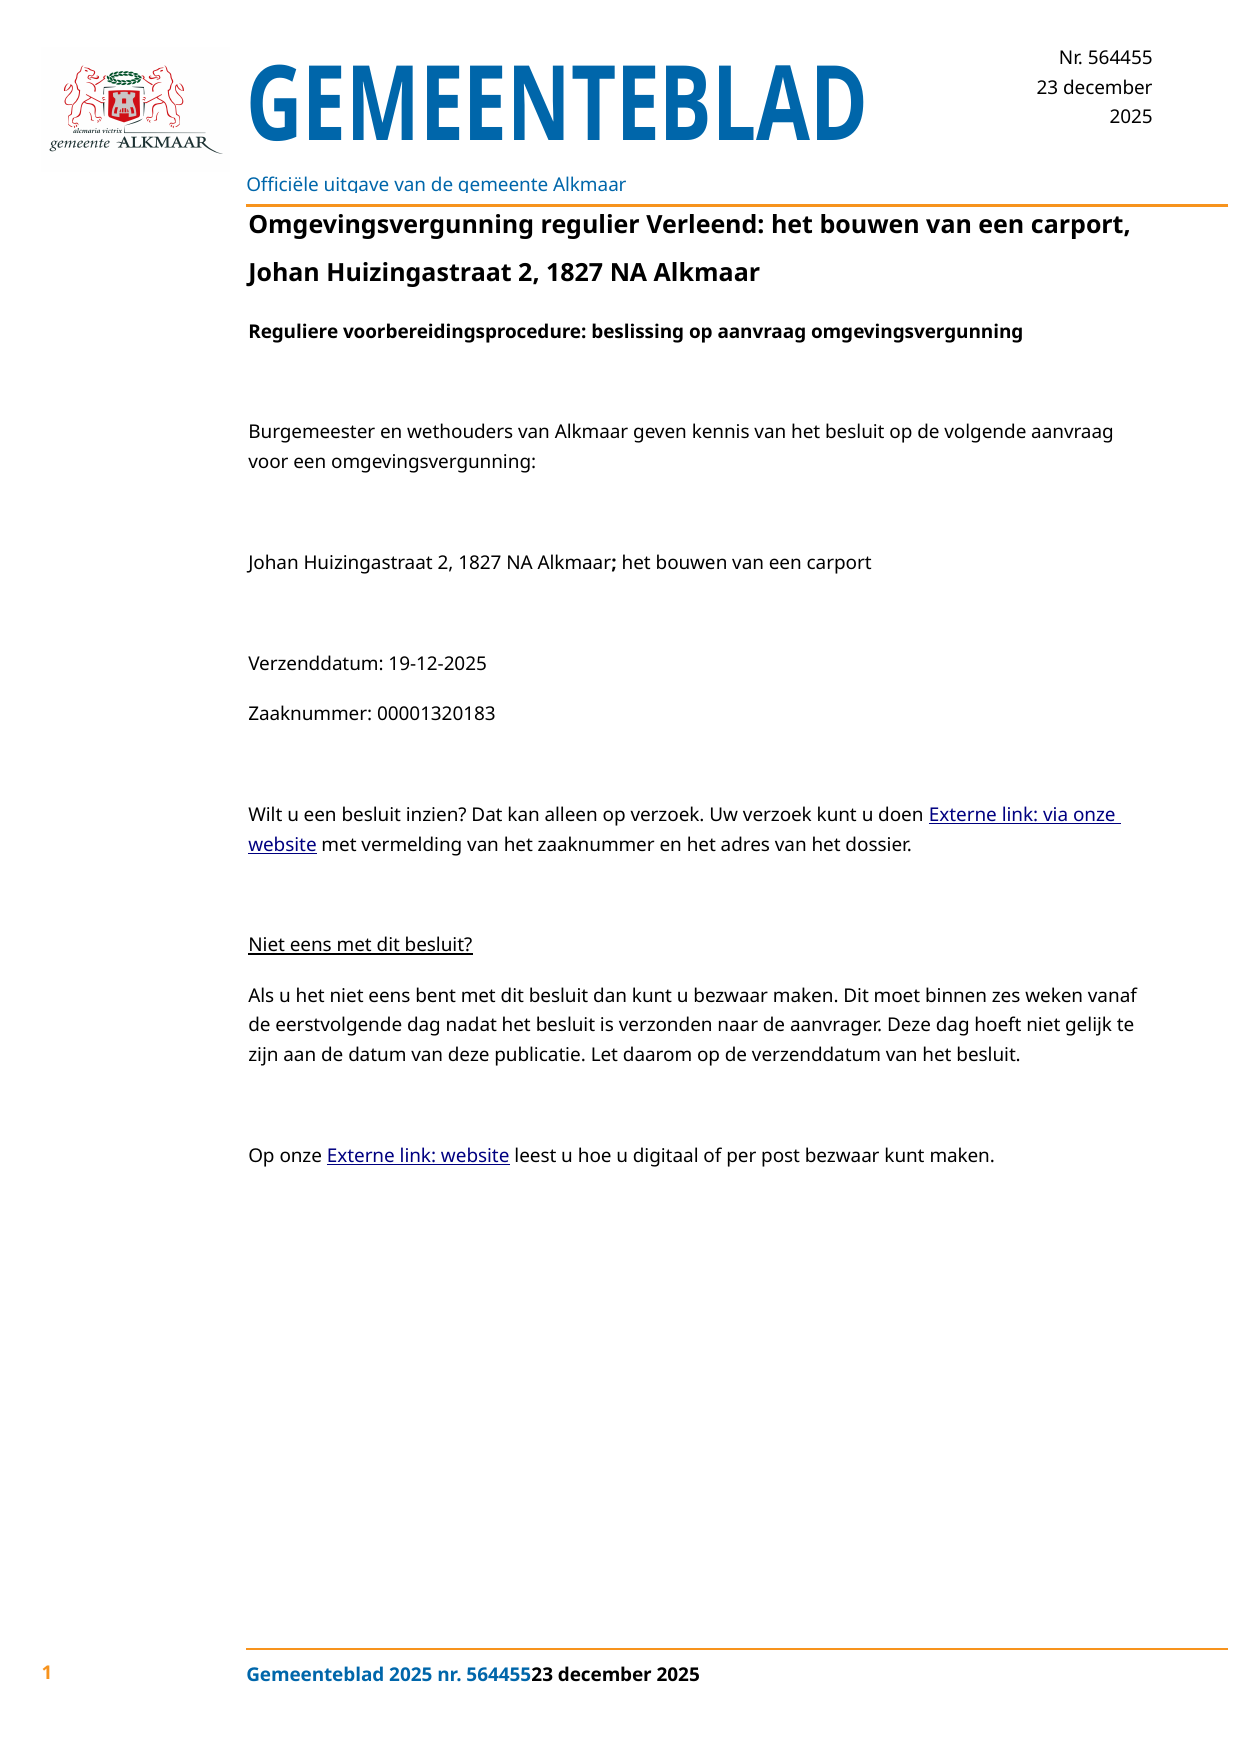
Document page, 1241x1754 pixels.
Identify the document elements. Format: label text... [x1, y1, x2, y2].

text Burgemeester en wethouders van Alkmaar geven kennis van het besluit op de volgende aanvraag voor een omgevingsvergunning: [248, 419, 1152, 474]
text Omgevingsvergunning regulier Verleend: het bouwen van een carport, Johan Huizingastraat 2, 1827 NA Alkmaar [248, 207, 1152, 288]
text Op onze Externe link: website leest u hoe u digitaal of per post bezwaar kunt maken. [248, 1142, 1152, 1168]
text Johan Huizingastraat 2, 1827 NA Alkmaar; het bouwen van een carport [248, 549, 1152, 575]
text Verzenddatum: 19-12-2025 [248, 650, 1152, 676]
text Als u het niet eens bent met dit besluit dan kunt u bezwaar maken. Dit moet binnen zes weken vanaf de eerstvolgende dag nadat het besluit is verzonden naar de aanvrager. Deze dag hoeft niet gelijk te zijn aan de datum van deze publicatie. Let daarom op de verzenddatum van het besluit. [248, 982, 1152, 1067]
picture [41, 47, 231, 172]
text Niet eens met dit besluit? [248, 932, 1152, 957]
text Reguliere voorbereidingsprocedure: beslissing op aanvraag omgevingsvergunning [248, 318, 1152, 344]
text Zaaknummer: 00001320183 [248, 700, 1152, 726]
text Wilt u een besluit inzien? Dat kan alleen op verzoek. Uw verzoek kunt u doen Externe link: via onze website met vermelding van het zaaknummer en het adres van het dossier. [248, 801, 1152, 857]
